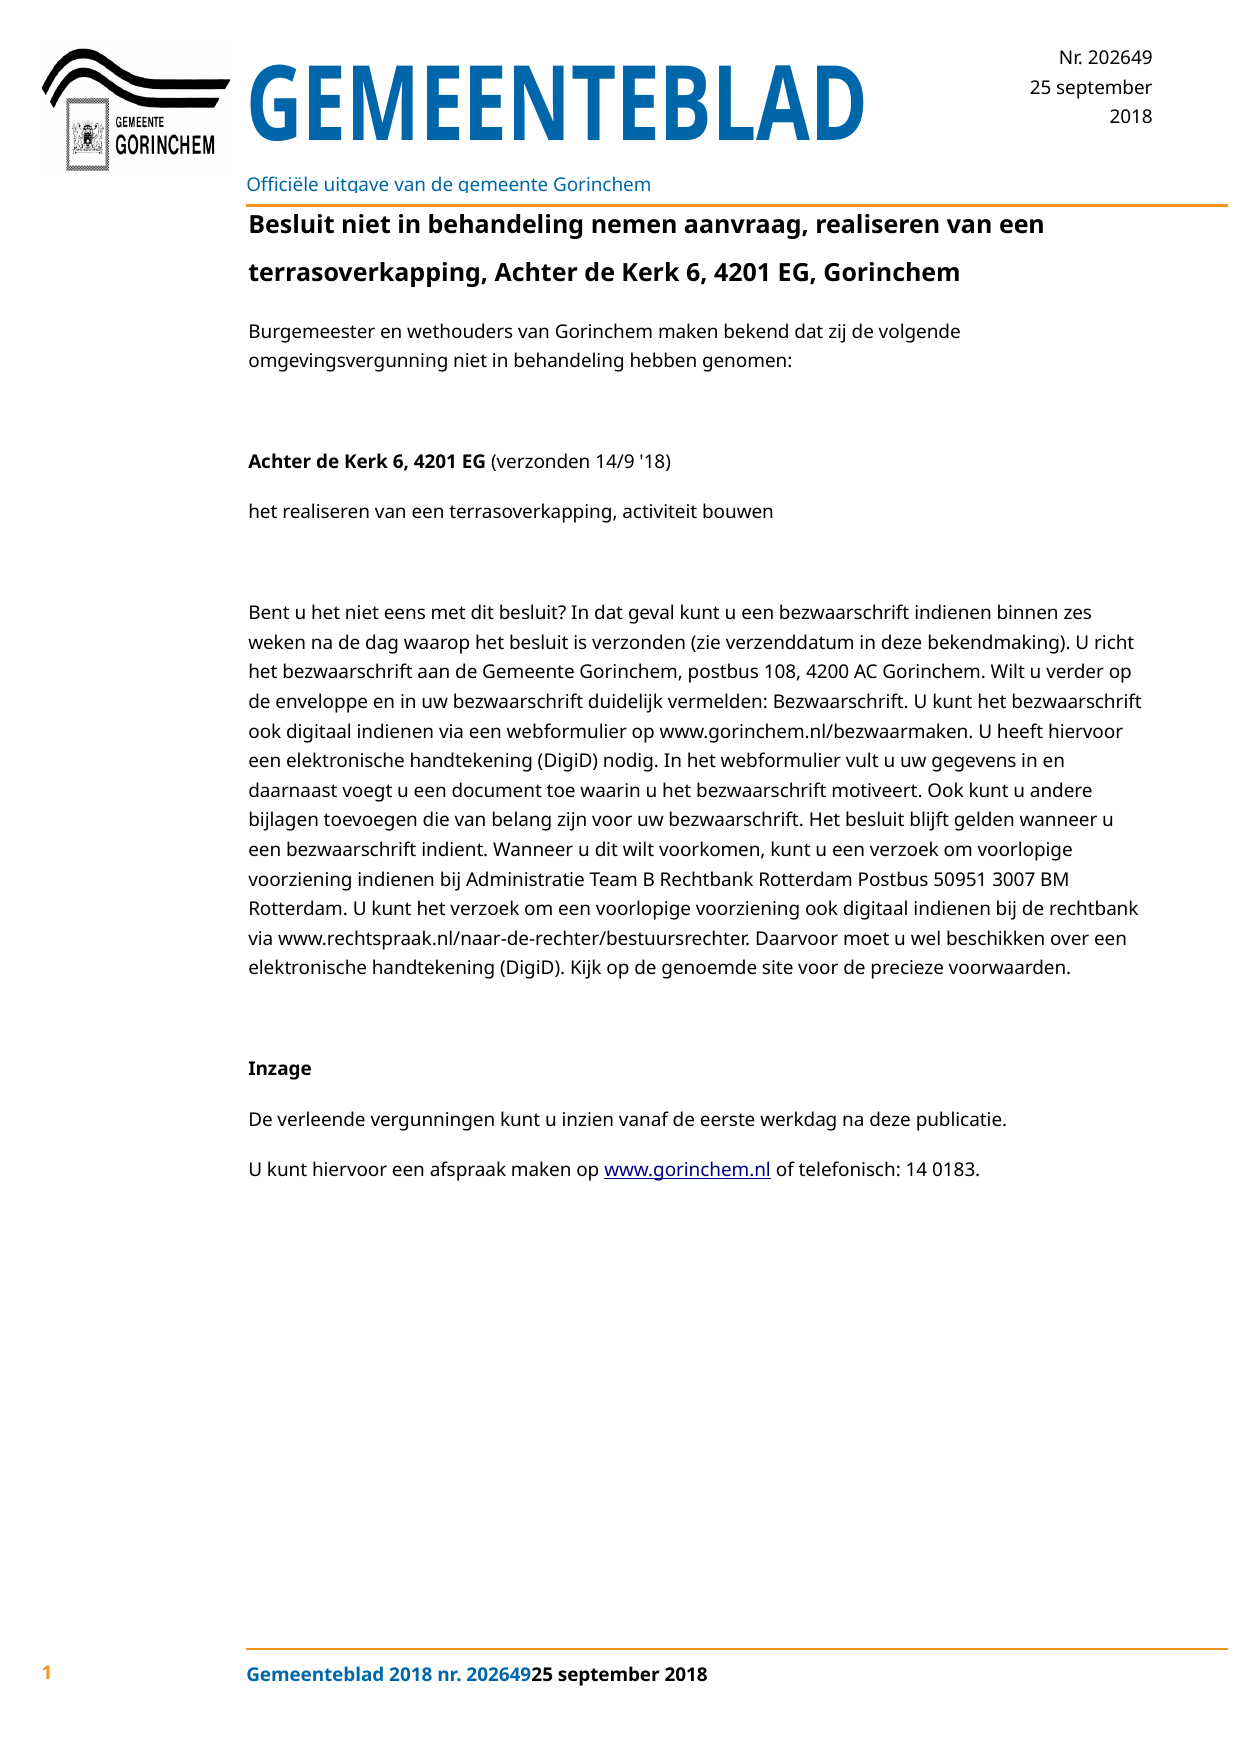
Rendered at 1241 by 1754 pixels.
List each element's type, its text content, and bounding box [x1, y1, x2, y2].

text Inzage [248, 1055, 1152, 1081]
text De verleende vergunningen kunt u inzien vanaf de eerste werkdag na deze publicatie. [248, 1106, 1152, 1132]
text Besluit niet in behandeling nemen aanvraag, realiseren van een terrasoverkapping, Achter de Kerk 6, 4201 EG, Gorinchem [248, 207, 1152, 288]
text Burgemeester en wethouders van Gorinchem maken bekend dat zij de volgende omgevingsvergunning niet in behandeling hebben genomen: [248, 318, 1152, 373]
picture [41, 47, 231, 172]
text Achter de Kerk 6, 4201 EG (verzonden 14/9 '18) [248, 448, 1152, 474]
text het realiseren van een terrasoverkapping, activiteit bouwen [248, 499, 1152, 524]
text Bent u het niet eens met dit besluit? In dat geval kunt u een bezwaarschrift indienen binnen zes weken na de dag waarop het besluit is verzonden (zie verzenddatum in deze bekendmaking). U richt het bezwaarschrift aan de Gemeente Gorinchem, postbus 108, 4200 AC Gorinchem. Wilt u verder op de enveloppe en in uw bezwaarschrift duidelijk vermelden: Bezwaarschrift. U kunt het bezwaarschrift ook digitaal indienen via een webformulier op www.gorinchem.nl/bezwaarmaken. U heeft hiervoor een elektronische handtekening (DigiD) nodig. In het webformulier vult u uw gegevens in en daarnaast voegt u een document toe waarin u het bezwaarschrift motiveert. Ook kunt u andere bijlagen toevoegen die van belang zijn voor uw bezwaarschrift. Het besluit blijft gelden wanneer u een bezwaarschrift indient. Wanneer u dit wilt voorkomen, kunt u een verzoek om voorlopige voorziening indienen bij Administratie Team B Rechtbank Rotterdam Postbus 50951 3007 BM Rotterdam. U kunt het verzoek om een voorlopige voorziening ook digitaal indienen bij de rechtbank via www.rechtspraak.nl/naar-de-rechter/bestuursrechter. Daarvoor moet u wel beschikken over een elektronische handtekening (DigiD). Kijk op de genoemde site voor de precieze voorwaarden. [248, 599, 1152, 980]
text U kunt hiervoor een afspraak maken op www.gorinchem.nl of telefonisch: 14 0183. [248, 1156, 1152, 1182]
